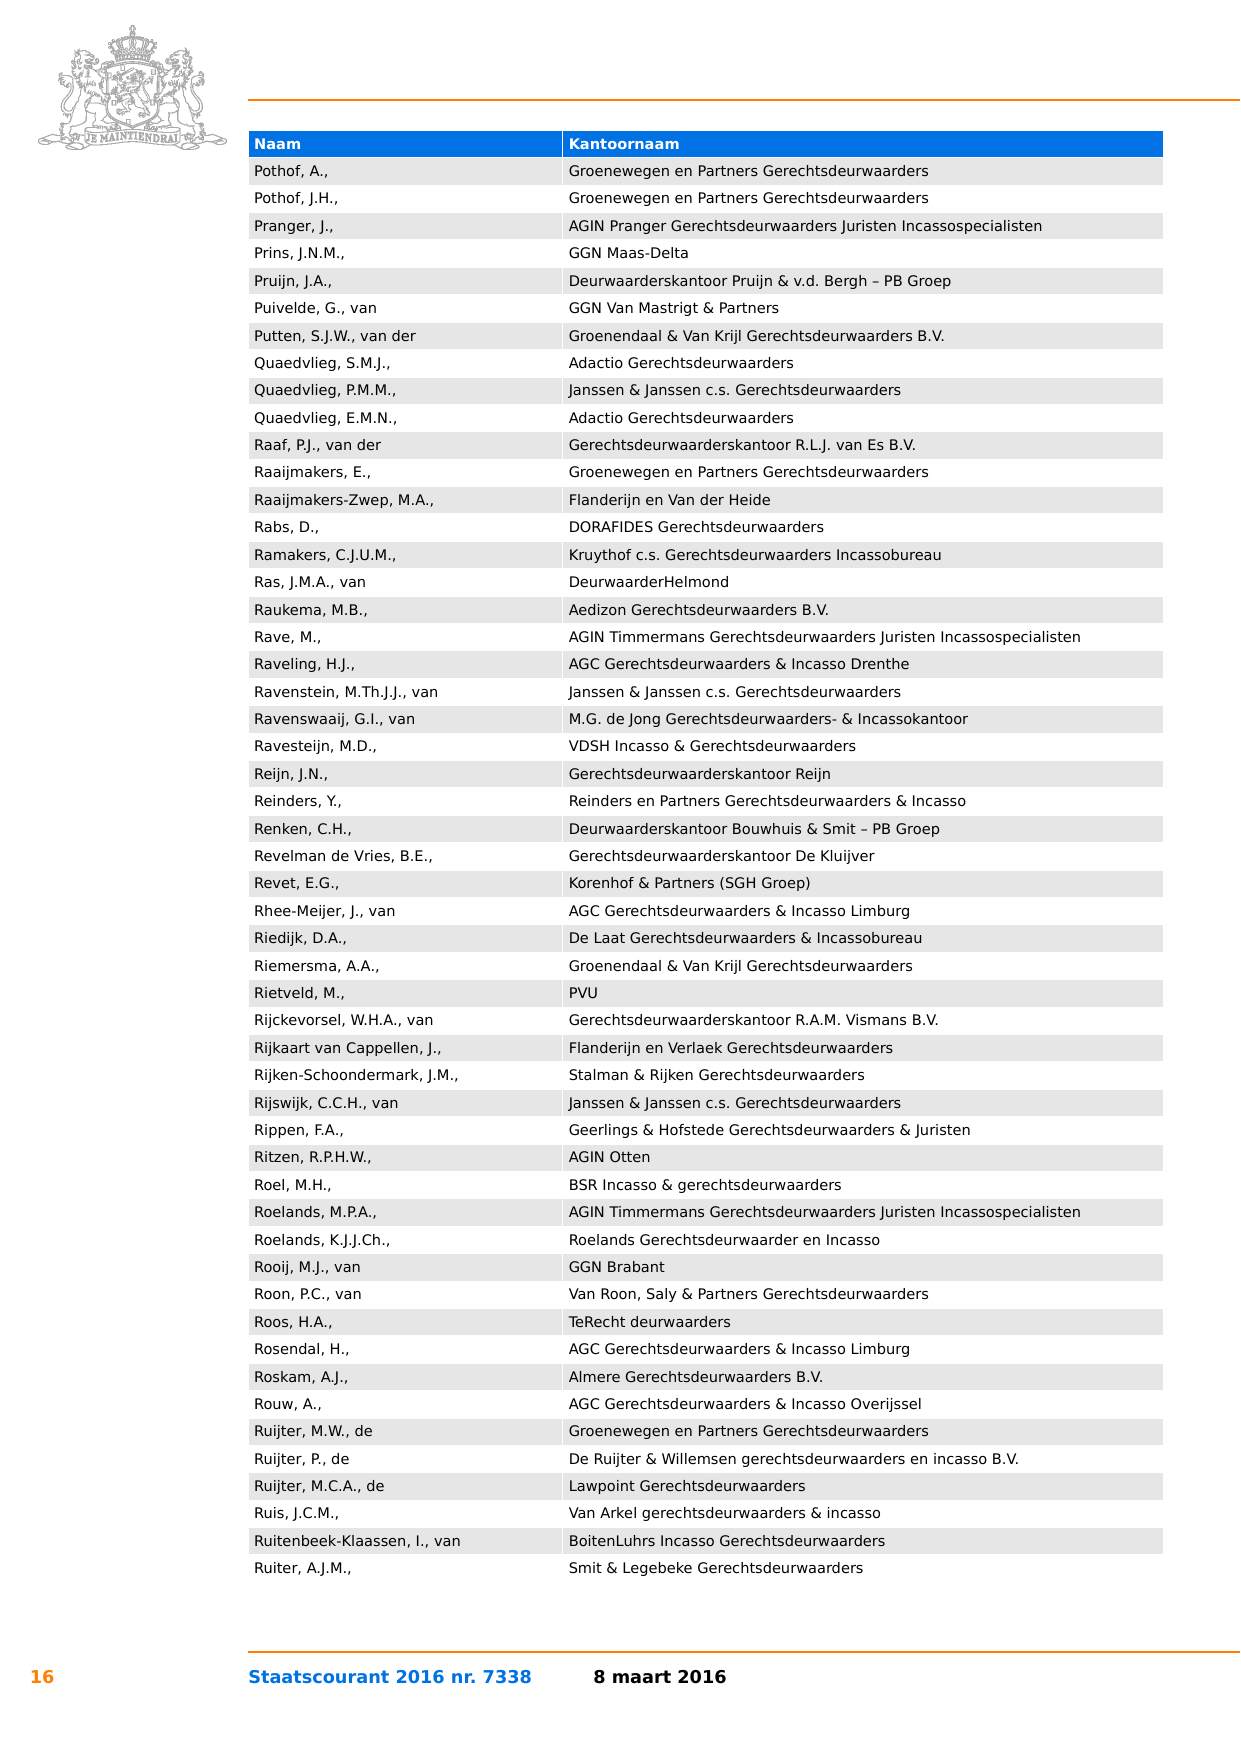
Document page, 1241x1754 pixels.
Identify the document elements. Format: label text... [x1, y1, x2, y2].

table_cell AGIN Timmermans Gerechtsdeurwaarders Juristen Incassospecialisten [563, 1199, 1163, 1226]
table_cell Ravenswaaij, G.I., van [249, 706, 562, 733]
table_cell Roskam, A.J., [249, 1364, 562, 1390]
table_cell Putten, S.J.W., van der [249, 323, 562, 349]
table_cell Riemersma, A.A., [249, 953, 562, 979]
table_cell Rave, M., [249, 624, 562, 650]
table_cell AGIN Timmermans Gerechtsdeurwaarders Juristen Incassospecialisten [563, 624, 1163, 650]
table_cell Roelands, K.J.J.Ch., [249, 1227, 562, 1253]
table_cell Reinders, Y., [249, 789, 562, 815]
table_cell Raaijmakers, E., [249, 460, 562, 486]
table_cell Groenewegen en Partners Gerechtsdeurwaarders [563, 460, 1163, 486]
table_cell DORAFIDES Gerechtsdeurwaarders [563, 515, 1163, 541]
table_cell Janssen & Janssen c.s. Gerechtsdeurwaarders [563, 1090, 1163, 1116]
table_cell GGN Van Mastrigt & Partners [563, 295, 1163, 322]
table_cell Reijn, J.N., [249, 761, 562, 787]
table_cell Pruijn, J.A., [249, 268, 562, 294]
table_cell Revet, E.G., [249, 871, 562, 897]
table_cell Pothof, J.H., [249, 186, 562, 212]
table_cell TeRecht deurwaarders [563, 1309, 1163, 1335]
table_cell Roel, M.H., [249, 1172, 562, 1198]
table_cell Smit & Legebeke Gerechtsdeurwaarders [563, 1556, 1163, 1582]
table_cell Raaijmakers-Zwep, M.A., [249, 487, 562, 513]
table_cell AGC Gerechtsdeurwaarders & Incasso Limburg [563, 1336, 1163, 1363]
picture [38, 25, 227, 150]
table_cell Pranger, J., [249, 213, 562, 239]
table_cell Van Roon, Saly & Partners Gerechtsdeurwaarders [563, 1282, 1163, 1308]
table_cell Rooij, M.J., van [249, 1254, 562, 1281]
table_cell Gerechtsdeurwaarderskantoor R.A.M. Vismans B.V. [563, 1008, 1163, 1034]
table_cell Ritzen, R.P.H.W., [249, 1145, 562, 1171]
table_cell Roos, H.A., [249, 1309, 562, 1335]
table_cell Gerechtsdeurwaarderskantoor Reijn [563, 761, 1163, 787]
table_cell Groenewegen en Partners Gerechtsdeurwaarders [563, 1419, 1163, 1445]
table_cell Ruijter, M.W., de [249, 1419, 562, 1445]
table_cell Ruijter, M.C.A., de [249, 1473, 562, 1500]
table_cell Rosendal, H., [249, 1336, 562, 1363]
table_cell Raukema, M.B., [249, 597, 562, 623]
table_cell Stalman & Rijken Gerechtsdeurwaarders [563, 1063, 1163, 1089]
table_cell Rijkaart van Cappellen, J., [249, 1035, 562, 1061]
table_cell Deurwaarderskantoor Bouwhuis & Smit – PB Groep [563, 816, 1163, 842]
table_cell Groenendaal & Van Krijl Gerechtsdeurwaarders [563, 953, 1163, 979]
table_cell Ruis, J.C.M., [249, 1501, 562, 1527]
table_cell Rhee-Meijer, J., van [249, 898, 562, 924]
table_cell De Laat Gerechtsdeurwaarders & Incassobureau [563, 925, 1163, 952]
table_cell Ruijter, P., de [249, 1446, 562, 1472]
table_cell Prins, J.N.M., [249, 241, 562, 267]
table_header Naam [249, 131, 562, 157]
table_cell Rabs, D., [249, 515, 562, 541]
table_cell Ravenstein, M.Th.J.J., van [249, 679, 562, 705]
table_cell PVU [563, 980, 1163, 1007]
table_cell Flanderijn en Verlaek Gerechtsdeurwaarders [563, 1035, 1163, 1061]
table_cell Groenewegen en Partners Gerechtsdeurwaarders [563, 158, 1163, 185]
table_cell AGIN Otten [563, 1145, 1163, 1171]
table_cell DeurwaarderHelmond [563, 569, 1163, 596]
table_cell Van Arkel gerechtsdeurwaarders & incasso [563, 1501, 1163, 1527]
table_cell Raveling, H.J., [249, 651, 562, 678]
table_cell Reinders en Partners Gerechtsdeurwaarders & Incasso [563, 789, 1163, 815]
table_cell BSR Incasso & gerechtsdeurwaarders [563, 1172, 1163, 1198]
table_cell Adactio Gerechtsdeurwaarders [563, 350, 1163, 376]
table_cell Janssen & Janssen c.s. Gerechtsdeurwaarders [563, 679, 1163, 705]
table_header Kantoornaam [563, 131, 1163, 157]
table_cell Ramakers, C.J.U.M., [249, 542, 562, 568]
table_cell BoitenLuhrs Incasso Gerechtsdeurwaarders [563, 1528, 1163, 1554]
table_cell Groenendaal & Van Krijl Gerechtsdeurwaarders B.V. [563, 323, 1163, 349]
table_cell Revelman de Vries, B.E., [249, 843, 562, 869]
table_cell Korenhof & Partners (SGH Groep) [563, 871, 1163, 897]
table_cell Flanderijn en Van der Heide [563, 487, 1163, 513]
table_cell Riedijk, D.A., [249, 925, 562, 952]
table_cell Rijswijk, C.C.H., van [249, 1090, 562, 1116]
table_cell Ruitenbeek-Klaassen, I., van [249, 1528, 562, 1554]
table_cell Ras, J.M.A., van [249, 569, 562, 596]
table_cell AGIN Pranger Gerechtsdeurwaarders Juristen Incassospecialisten [563, 213, 1163, 239]
table_cell Quaedvlieg, S.M.J., [249, 350, 562, 376]
table_cell Aedizon Gerechtsdeurwaarders B.V. [563, 597, 1163, 623]
table_cell GGN Maas-Delta [563, 241, 1163, 267]
table_cell Gerechtsdeurwaarderskantoor De Kluijver [563, 843, 1163, 869]
table_cell Adactio Gerechtsdeurwaarders [563, 405, 1163, 431]
table_cell AGC Gerechtsdeurwaarders & Incasso Limburg [563, 898, 1163, 924]
table_cell Pothof, A., [249, 158, 562, 185]
table_cell GGN Brabant [563, 1254, 1163, 1281]
table_cell Rippen, F.A., [249, 1117, 562, 1143]
table_cell Roon, P.C., van [249, 1282, 562, 1308]
table_cell Gerechtsdeurwaarderskantoor R.L.J. van Es B.V. [563, 432, 1163, 459]
table_cell Ravesteijn, M.D., [249, 734, 562, 760]
table_cell De Ruijter & Willemsen gerechtsdeurwaarders en incasso B.V. [563, 1446, 1163, 1472]
table_cell Janssen & Janssen c.s. Gerechtsdeurwaarders [563, 378, 1163, 404]
table_cell AGC Gerechtsdeurwaarders & Incasso Drenthe [563, 651, 1163, 678]
table_cell Rouw, A., [249, 1391, 562, 1417]
table_cell Roelands, M.P.A., [249, 1199, 562, 1226]
table_cell Ruiter, A.J.M., [249, 1556, 562, 1582]
table_cell Almere Gerechtsdeurwaarders B.V. [563, 1364, 1163, 1390]
table_cell Raaf, P.J., van der [249, 432, 562, 459]
table_cell Rijken-Schoondermark, J.M., [249, 1063, 562, 1089]
table_cell Quaedvlieg, P.M.M., [249, 378, 562, 404]
table_cell Deurwaarderskantoor Pruijn & v.d. Bergh – PB Groep [563, 268, 1163, 294]
table_cell Renken, C.H., [249, 816, 562, 842]
table_cell Kruythof c.s. Gerechtsdeurwaarders Incassobureau [563, 542, 1163, 568]
table_cell Rijckevorsel, W.H.A., van [249, 1008, 562, 1034]
table_cell Lawpoint Gerechtsdeurwaarders [563, 1473, 1163, 1500]
table_cell Roelands Gerechtsdeurwaarder en Incasso [563, 1227, 1163, 1253]
table_cell VDSH Incasso & Gerechtsdeurwaarders [563, 734, 1163, 760]
table_cell M.G. de Jong Gerechtsdeurwaarders- & Incassokantoor [563, 706, 1163, 733]
table_cell Rietveld, M., [249, 980, 562, 1007]
table_cell Puivelde, G., van [249, 295, 562, 322]
table_cell AGC Gerechtsdeurwaarders & Incasso Overijssel [563, 1391, 1163, 1417]
table_cell Groenewegen en Partners Gerechtsdeurwaarders [563, 186, 1163, 212]
table_cell Quaedvlieg, E.M.N., [249, 405, 562, 431]
table_cell Geerlings & Hofstede Gerechtsdeurwaarders & Juristen [563, 1117, 1163, 1143]
